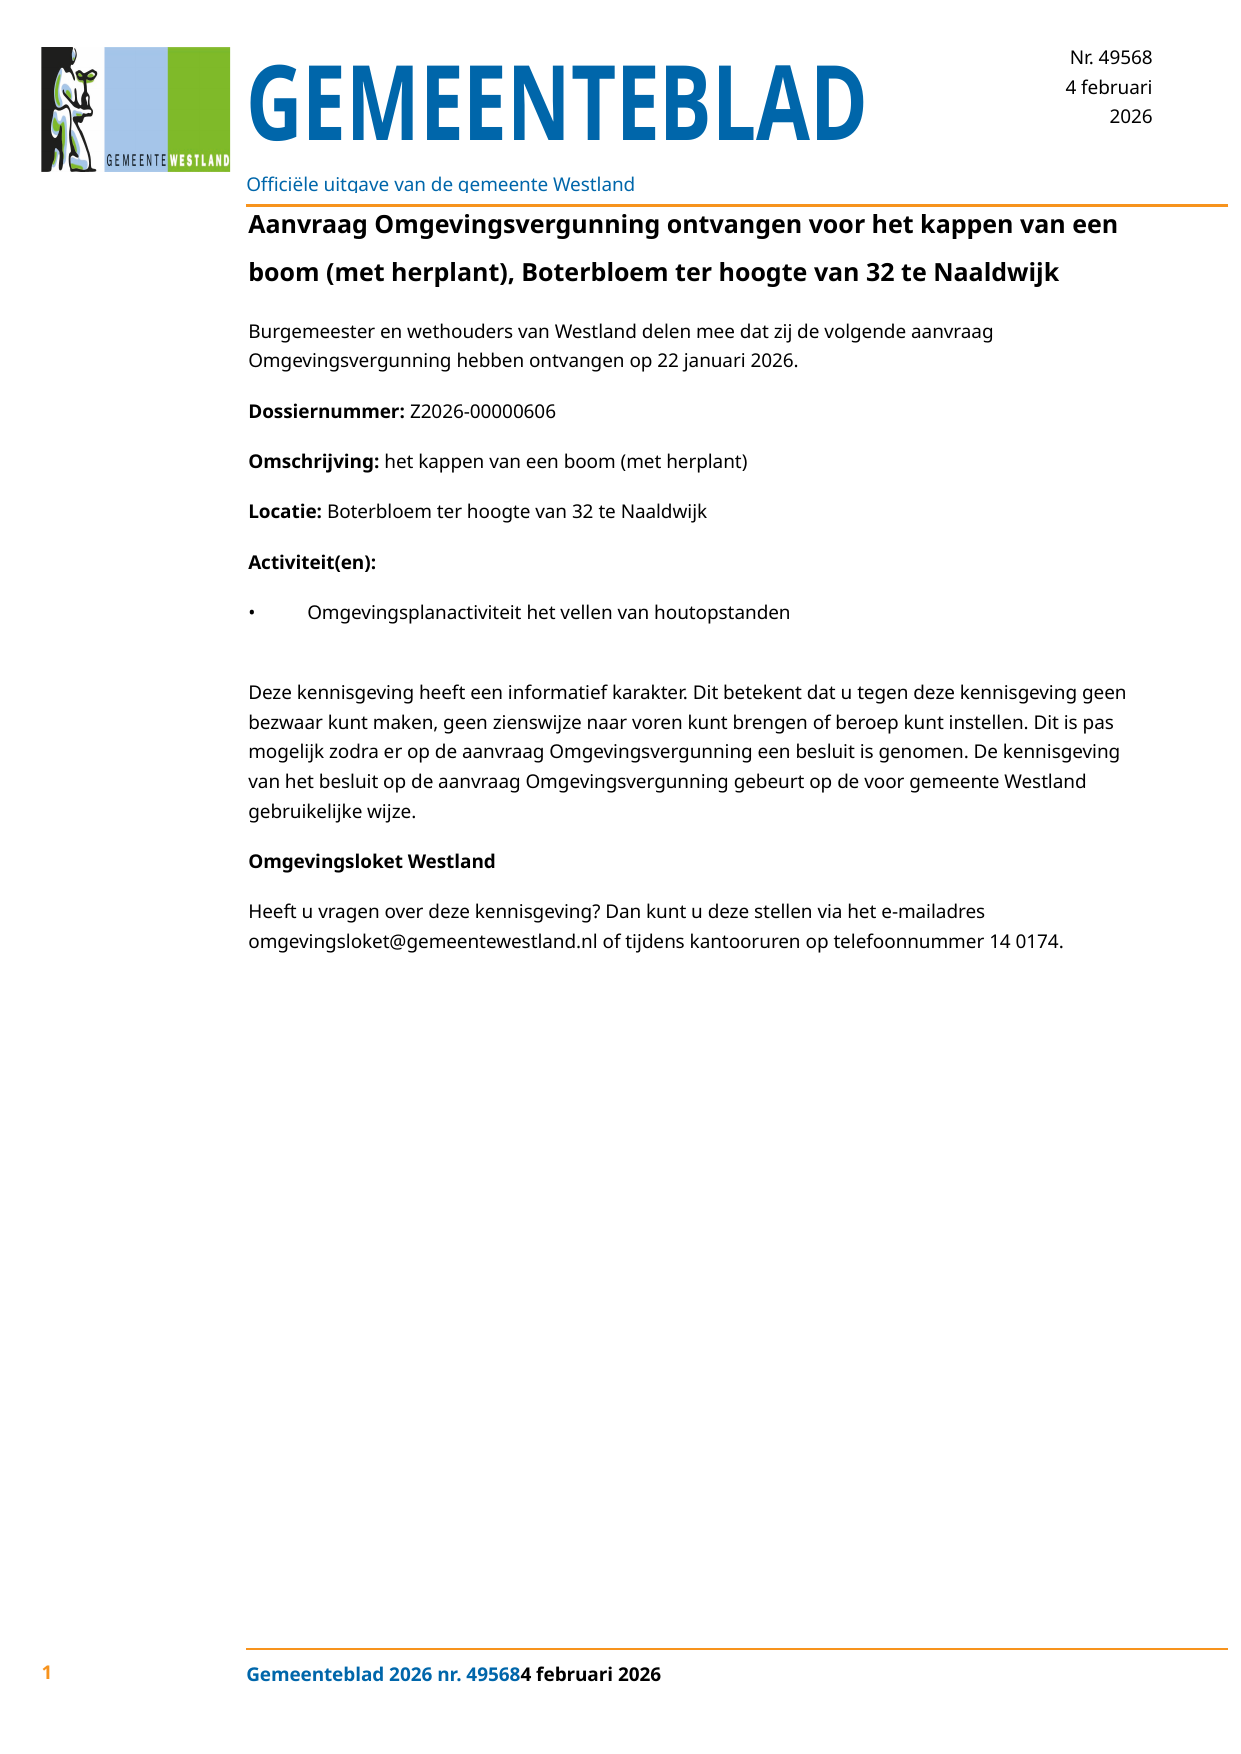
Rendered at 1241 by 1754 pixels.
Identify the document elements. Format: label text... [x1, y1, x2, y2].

text Omschrijving: het kappen van een boom (met herplant) [248, 448, 1152, 474]
picture [41, 47, 231, 172]
text Heeft u vragen over deze kennisgeving? Dan kunt u deze stellen via het e-mailadres omgevingsloket@gemeentewestland.nl of tijdens kantooruren op telefoonnummer 14 0174. [248, 899, 1152, 954]
text Dossiernummer: Z2026-00000606 [248, 398, 1152, 424]
text Omgevingsloket Westland [248, 848, 1152, 874]
text Deze kennisgeving heeft een informatief karakter. Dit betekent dat u tegen deze kennisgeving geen bezwaar kunt maken, geen zienswijze naar voren kunt brengen of beroep kunt instellen. Dit is pas mogelijk zodra er op de aanvraag Omgevingsvergunning een besluit is genomen. De kennisgeving van het besluit op de aanvraag Omgevingsvergunning gebeurt op de voor gemeente Westland gebruikelijke wijze. [248, 679, 1152, 824]
text Activiteit(en): [248, 549, 1152, 575]
list Omgevingsplanactiviteit het vellen van houtopstanden [248, 599, 1152, 625]
text Locatie: Boterbloem ter hoogte van 32 te Naaldwijk [248, 499, 1152, 524]
text Aanvraag Omgevingsvergunning ontvangen voor het kappen van een boom (met herplant), Boterbloem ter hoogte van 32 te Naaldwijk [248, 207, 1152, 288]
text Burgemeester en wethouders van Westland delen mee dat zij de volgende aanvraag Omgevingsvergunning hebben ontvangen op 22 januari 2026. [248, 318, 1152, 373]
